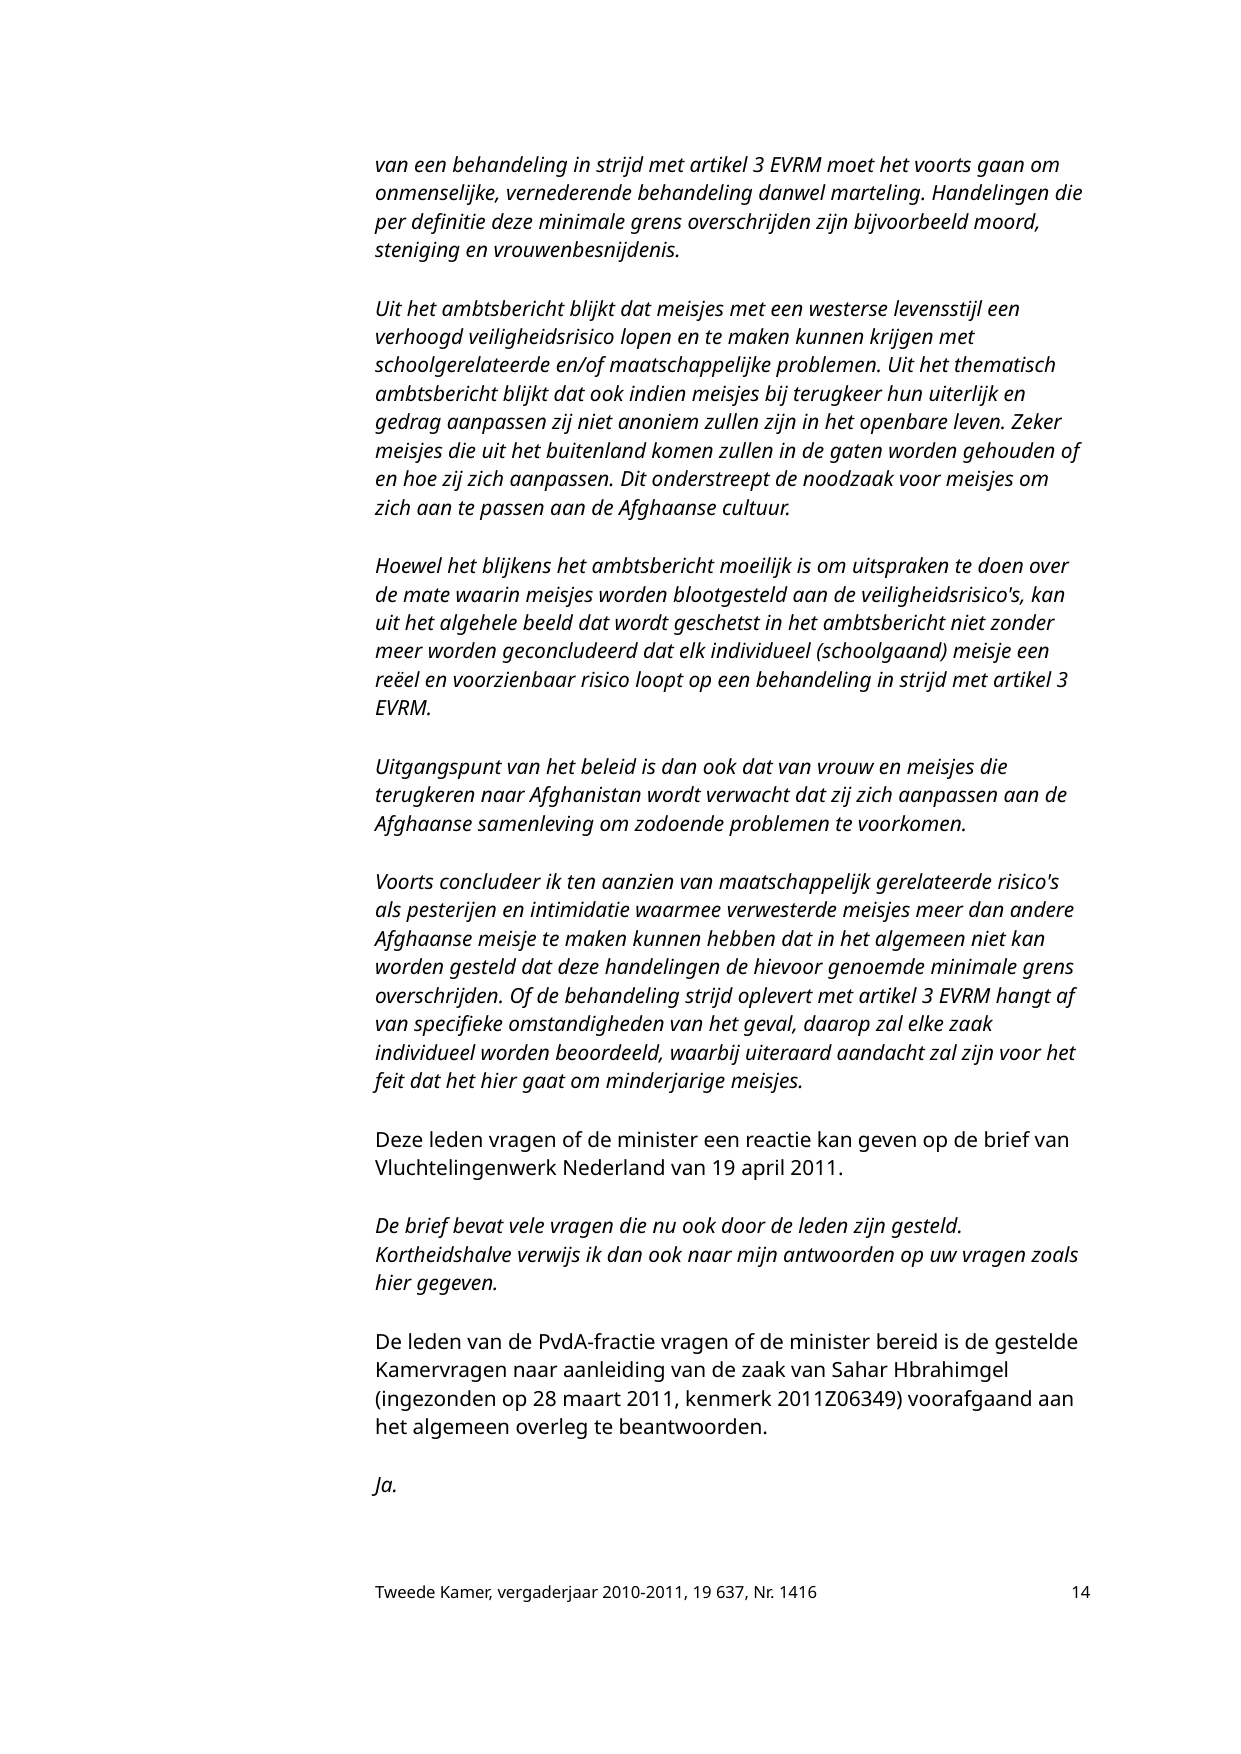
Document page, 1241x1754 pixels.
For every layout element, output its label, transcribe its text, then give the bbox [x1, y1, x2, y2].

text Deze leden vragen of de minister een reactie kan geven op de brief van Vluchtelingenwerk Nederland van 19 april 2011. [375, 1125, 1090, 1182]
text Hoewel het blijkens het ambtsbericht moeilijk is om uitspraken te doen over de mate waarin meisjes worden blootgesteld aan de veiligheidsrisico's, kan uit het algehele beeld dat wordt geschetst in het ambtsbericht niet zonder meer worden geconcludeerd dat elk individueel (schoolgaand) meisje een reëel en voorzienbaar risico loopt op een behandeling in strijd met artikel 3 EVRM. [375, 551, 1090, 722]
text van een behandeling in strijd met artikel 3 EVRM moet het voorts gaan om onmenselijke, vernederende behandeling danwel marteling. Handelingen die per definitie deze minimale grens overschrijden zijn bijvoorbeeld moord, steniging en vrouwenbesnijdenis. [375, 150, 1090, 264]
text Ja. [375, 1471, 1090, 1499]
text Uit het ambtsbericht blijkt dat meisjes met een westerse levensstijl een verhoogd veiligheidsrisico lopen en te maken kunnen krijgen met schoolgerelateerde en/of maatschappelijke problemen. Uit het thematisch ambtsbericht blijkt dat ook indien meisjes bij terugkeer hun uiterlijk en gedrag aanpassen zij niet anoniem zullen zijn in het openbare leven. Zeker meisjes die uit het buitenland komen zullen in de gaten worden gehouden of en hoe zij zich aanpassen. Dit onderstreept de noodzaak voor meisjes om zich aan te passen aan de Afghaanse cultuur. [375, 294, 1090, 521]
text De leden van de PvdA-fractie vragen of de minister bereid is de gestelde Kamervragen naar aanleiding van de zaak van Sahar Hbrahimgel (ingezonden op 28 maart 2011, kenmerk 2011Z06349) voorafgaand aan het algemeen overleg te beantwoorden. [375, 1327, 1090, 1441]
text Uitgangspunt van het beleid is dan ook dat van vrouw en meisjes die terugkeren naar Afghanistan wordt verwacht dat zij zich aanpassen aan de Afghaanse samenleving om zodoende problemen te voorkomen. [375, 752, 1090, 837]
text De brief bevat vele vragen die nu ook door de leden zijn gesteld. Kortheidshalve verwijs ik dan ook naar mijn antwoorden op uw vragen zoals hier gegeven. [375, 1212, 1090, 1297]
text Voorts concludeer ik ten aanzien van maatschappelijk gerelateerde risico's als pesterijen en intimidatie waarmee verwesterde meisjes meer dan andere Afghaanse meisje te maken kunnen hebben dat in het algemeen niet kan worden gesteld dat deze handelingen de hievoor genoemde minimale grens overschrijden. Of de behandeling strijd oplevert met artikel 3 EVRM hangt af van specifieke omstandigheden van het geval, daarop zal elke zaak individueel worden beoordeeld, waarbij uiteraard aandacht zal zijn voor het feit dat het hier gaat om minderjarige meisjes. [375, 867, 1090, 1095]
